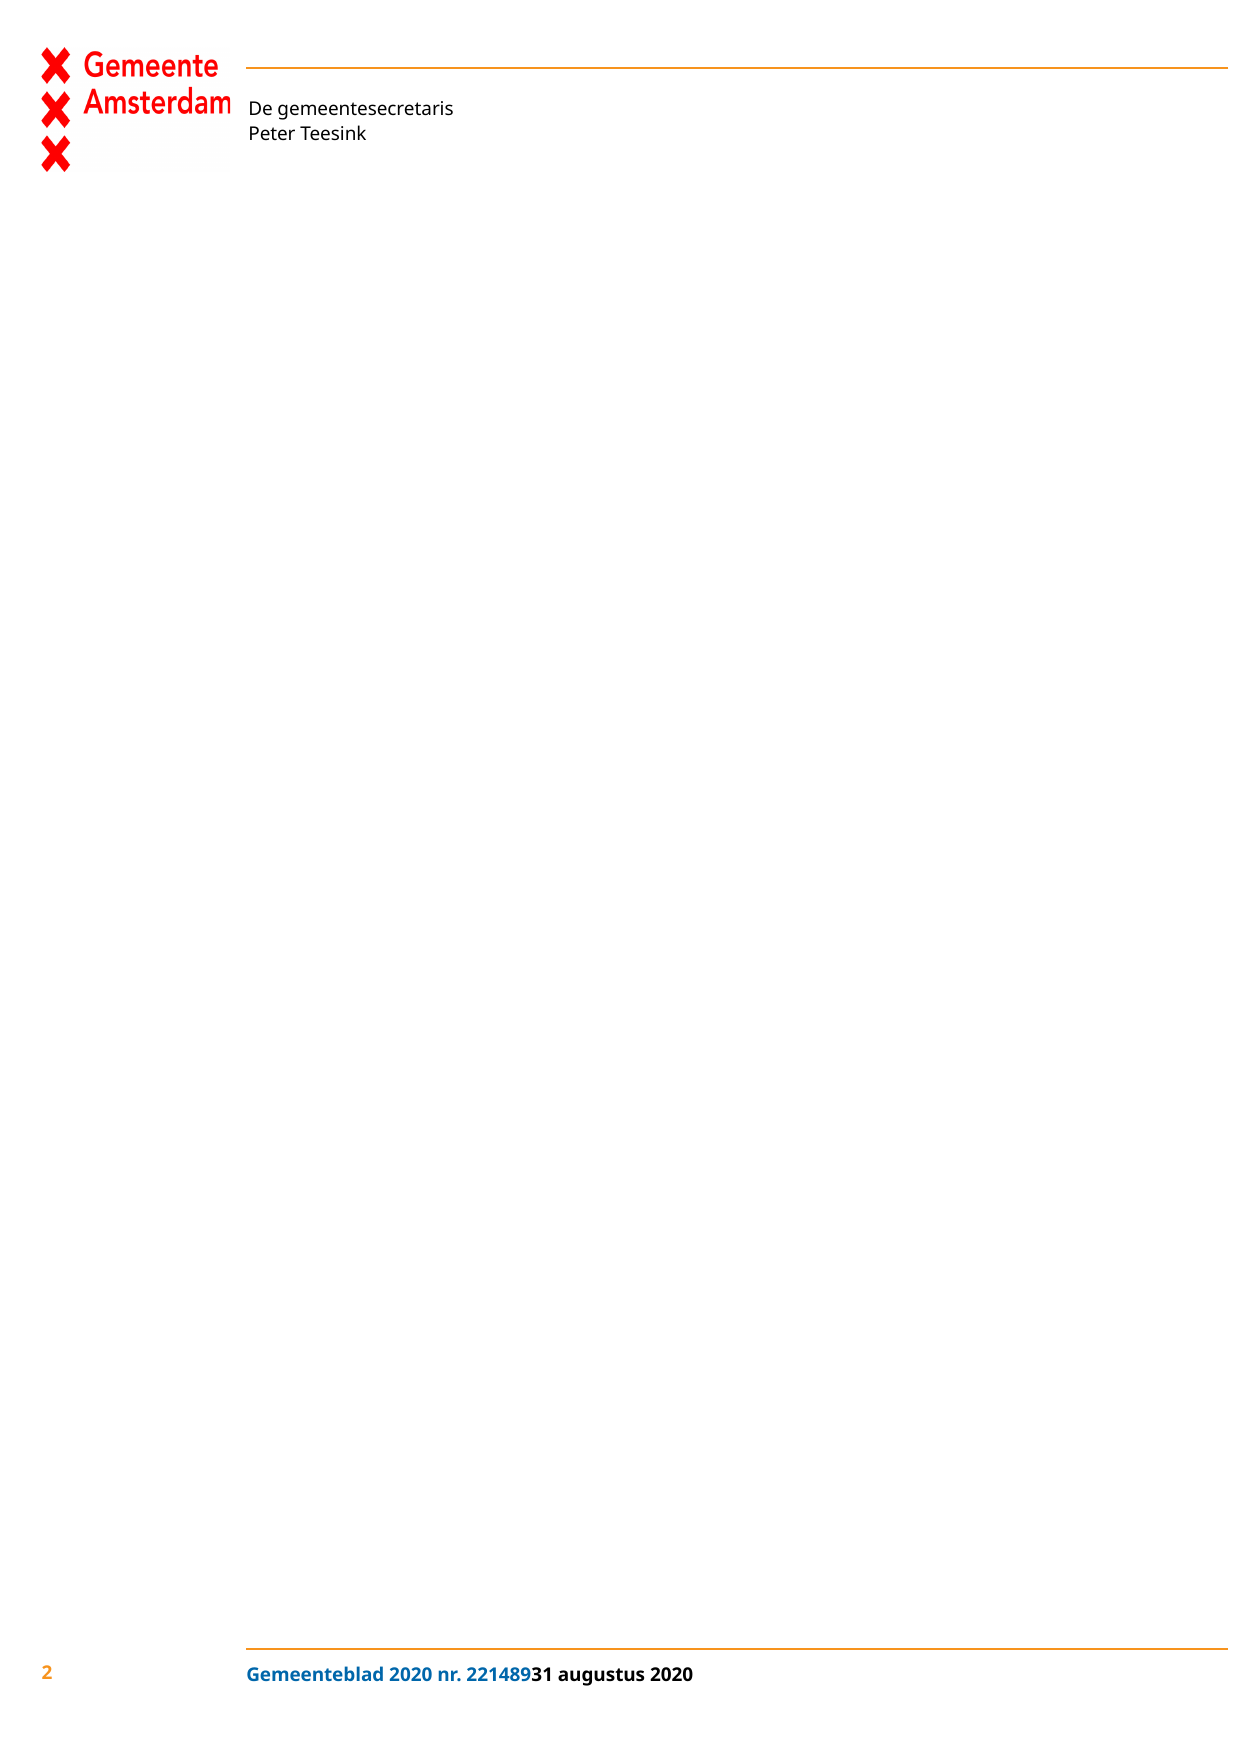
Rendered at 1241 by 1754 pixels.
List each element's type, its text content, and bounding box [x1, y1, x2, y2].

text Peter Teesink [248, 121, 1152, 146]
text De gemeentesecretaris [248, 95, 1152, 121]
picture [41, 47, 231, 172]
